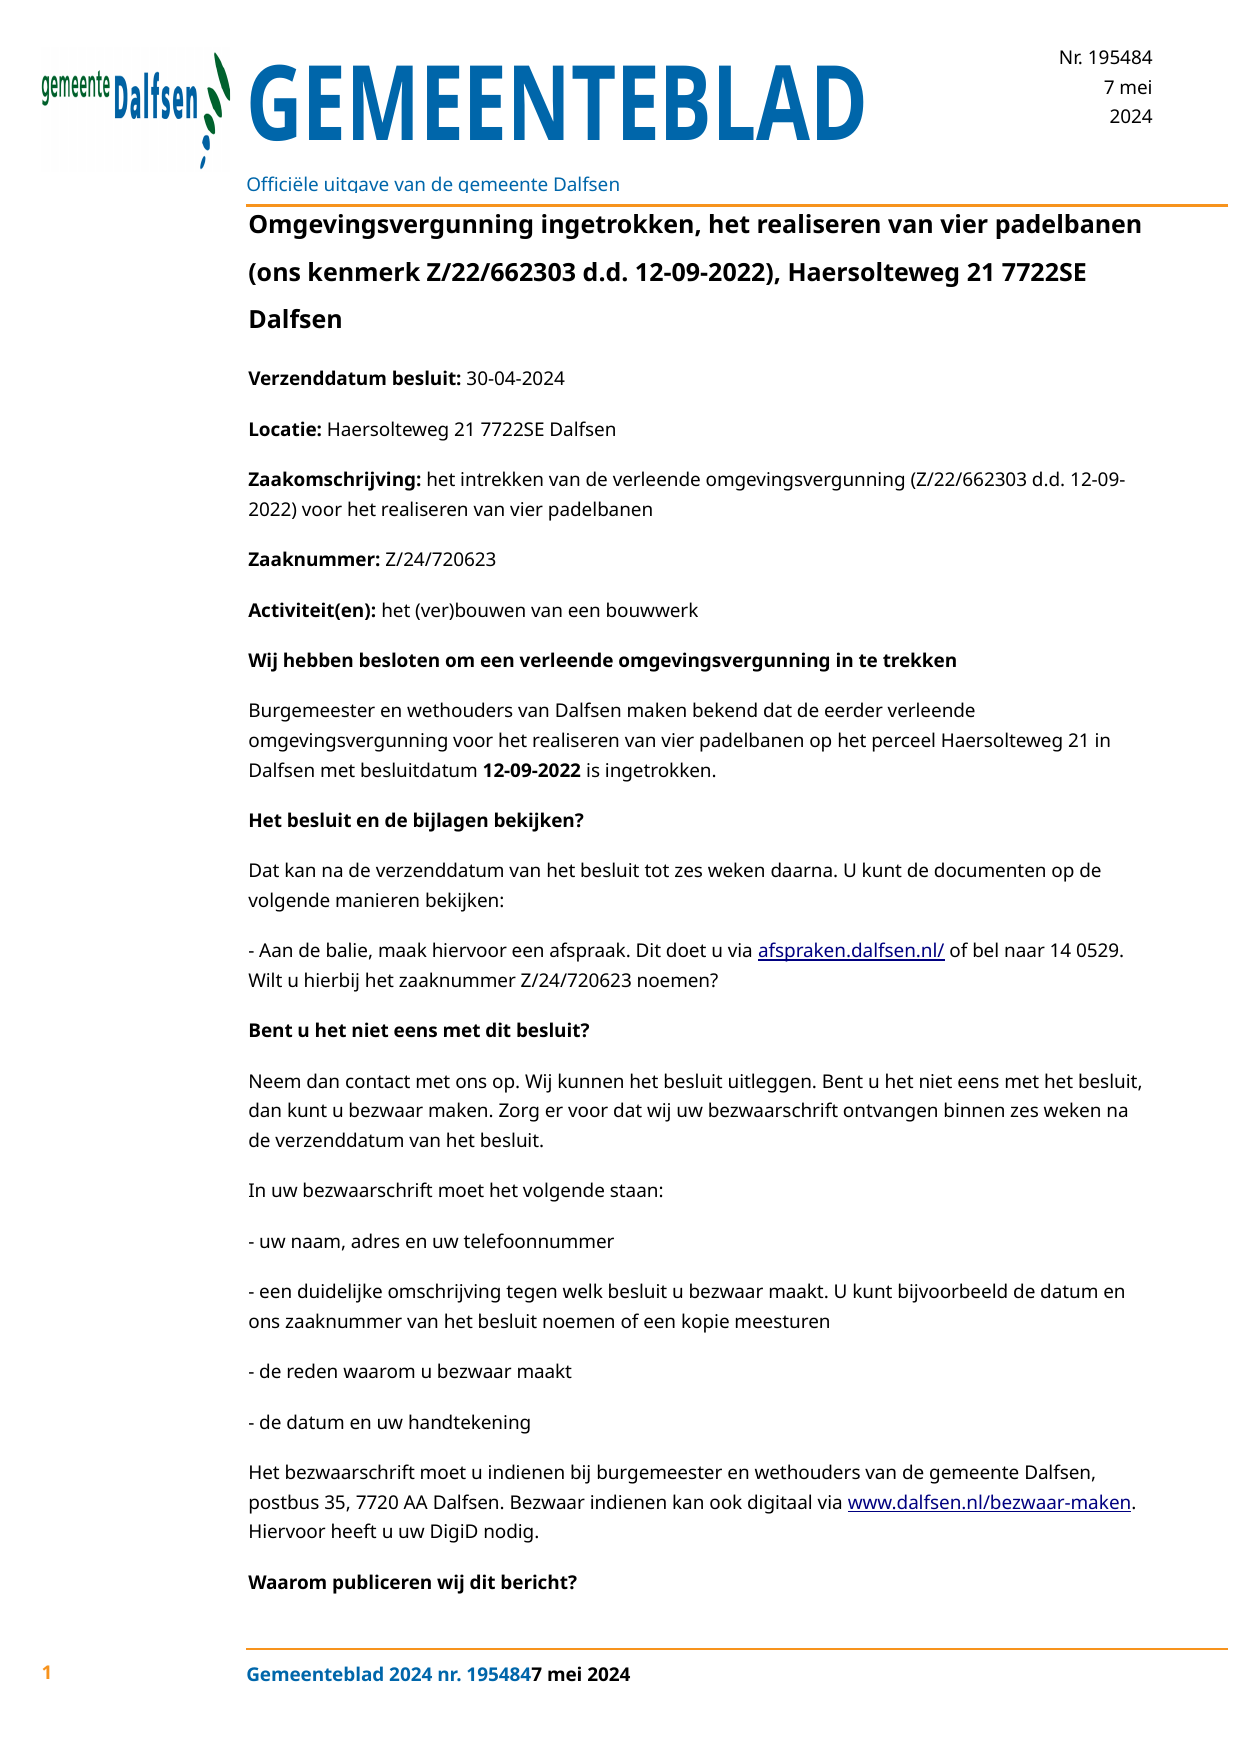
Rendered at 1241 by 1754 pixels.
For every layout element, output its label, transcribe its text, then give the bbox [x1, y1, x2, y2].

text Het besluit en de bijlagen bekijken? [248, 807, 1152, 833]
text Verzenddatum besluit: 30-04-2024 [248, 366, 1152, 391]
text - Aan de balie, maak hiervoor een afspraak. Dit doet u via afspraken.dalfsen.nl/ of bel naar 14 0529. Wilt u hierbij het zaaknummer Z/24/720623 noemen? [248, 938, 1152, 993]
text - uw naam, adres en uw telefoonnummer [248, 1228, 1152, 1254]
text Wij hebben besloten om een verleende omgevingsvergunning in te trekken [248, 647, 1152, 673]
text Dat kan na de verzenddatum van het besluit tot zes weken daarna. U kunt de documenten op de volgende manieren bekijken: [248, 858, 1152, 913]
text In uw bezwaarschrift moet het volgende staan: [248, 1178, 1152, 1203]
text Neem dan contact met ons op. Wij kunnen het besluit uitleggen. Bent u het niet eens met het besluit, dan kunt u bezwaar maken. Zorg er voor dat wij uw bezwaarschrift ontvangen binnen zes weken na de verzenddatum van het besluit. [248, 1068, 1152, 1153]
text Zaaknummer: Z/24/720623 [248, 546, 1152, 572]
text Waarom publiceren wij dit bericht? [248, 1569, 1152, 1594]
text Omgevingsvergunning ingetrokken, het realiseren van vier padelbanen (ons kenmerk Z/22/662303 d.d. 12-09-2022), Haersolteweg 21 7722SE Dalfsen [248, 207, 1152, 336]
text Het bezwaarschrift moet u indienen bij burgemeester en wethouders van de gemeente Dalfsen, postbus 35, 7720 AA Dalfsen. Bezwaar indienen kan ook digitaal via www.dalfsen.nl/bezwaar-maken. Hiervoor heeft u uw DigiD nodig. [248, 1459, 1152, 1544]
picture [41, 47, 231, 172]
text Burgemeester en wethouders van Dalfsen maken bekend dat de eerder verleende omgevingsvergunning voor het realiseren van vier padelbanen op het perceel Haersolteweg 21 in Dalfsen met besluitdatum 12-09-2022 is ingetrokken. [248, 698, 1152, 782]
text Locatie: Haersolteweg 21 7722SE Dalfsen [248, 416, 1152, 442]
text - de reden waarom u bezwaar maakt [248, 1358, 1152, 1384]
text - een duidelijke omschrijving tegen welk besluit u bezwaar maakt. U kunt bijvoorbeeld de datum en ons zaaknummer van het besluit noemen of een kopie meesturen [248, 1278, 1152, 1334]
text Activiteit(en): het (ver)bouwen van een bouwwerk [248, 597, 1152, 622]
text Bent u het niet eens met dit besluit? [248, 1018, 1152, 1043]
text - de datum en uw handtekening [248, 1409, 1152, 1434]
text Zaakomschrijving: het intrekken van de verleende omgevingsvergunning (Z/22/662303 d.d. 12-09-2022) voor het realiseren van vier padelbanen [248, 466, 1152, 522]
